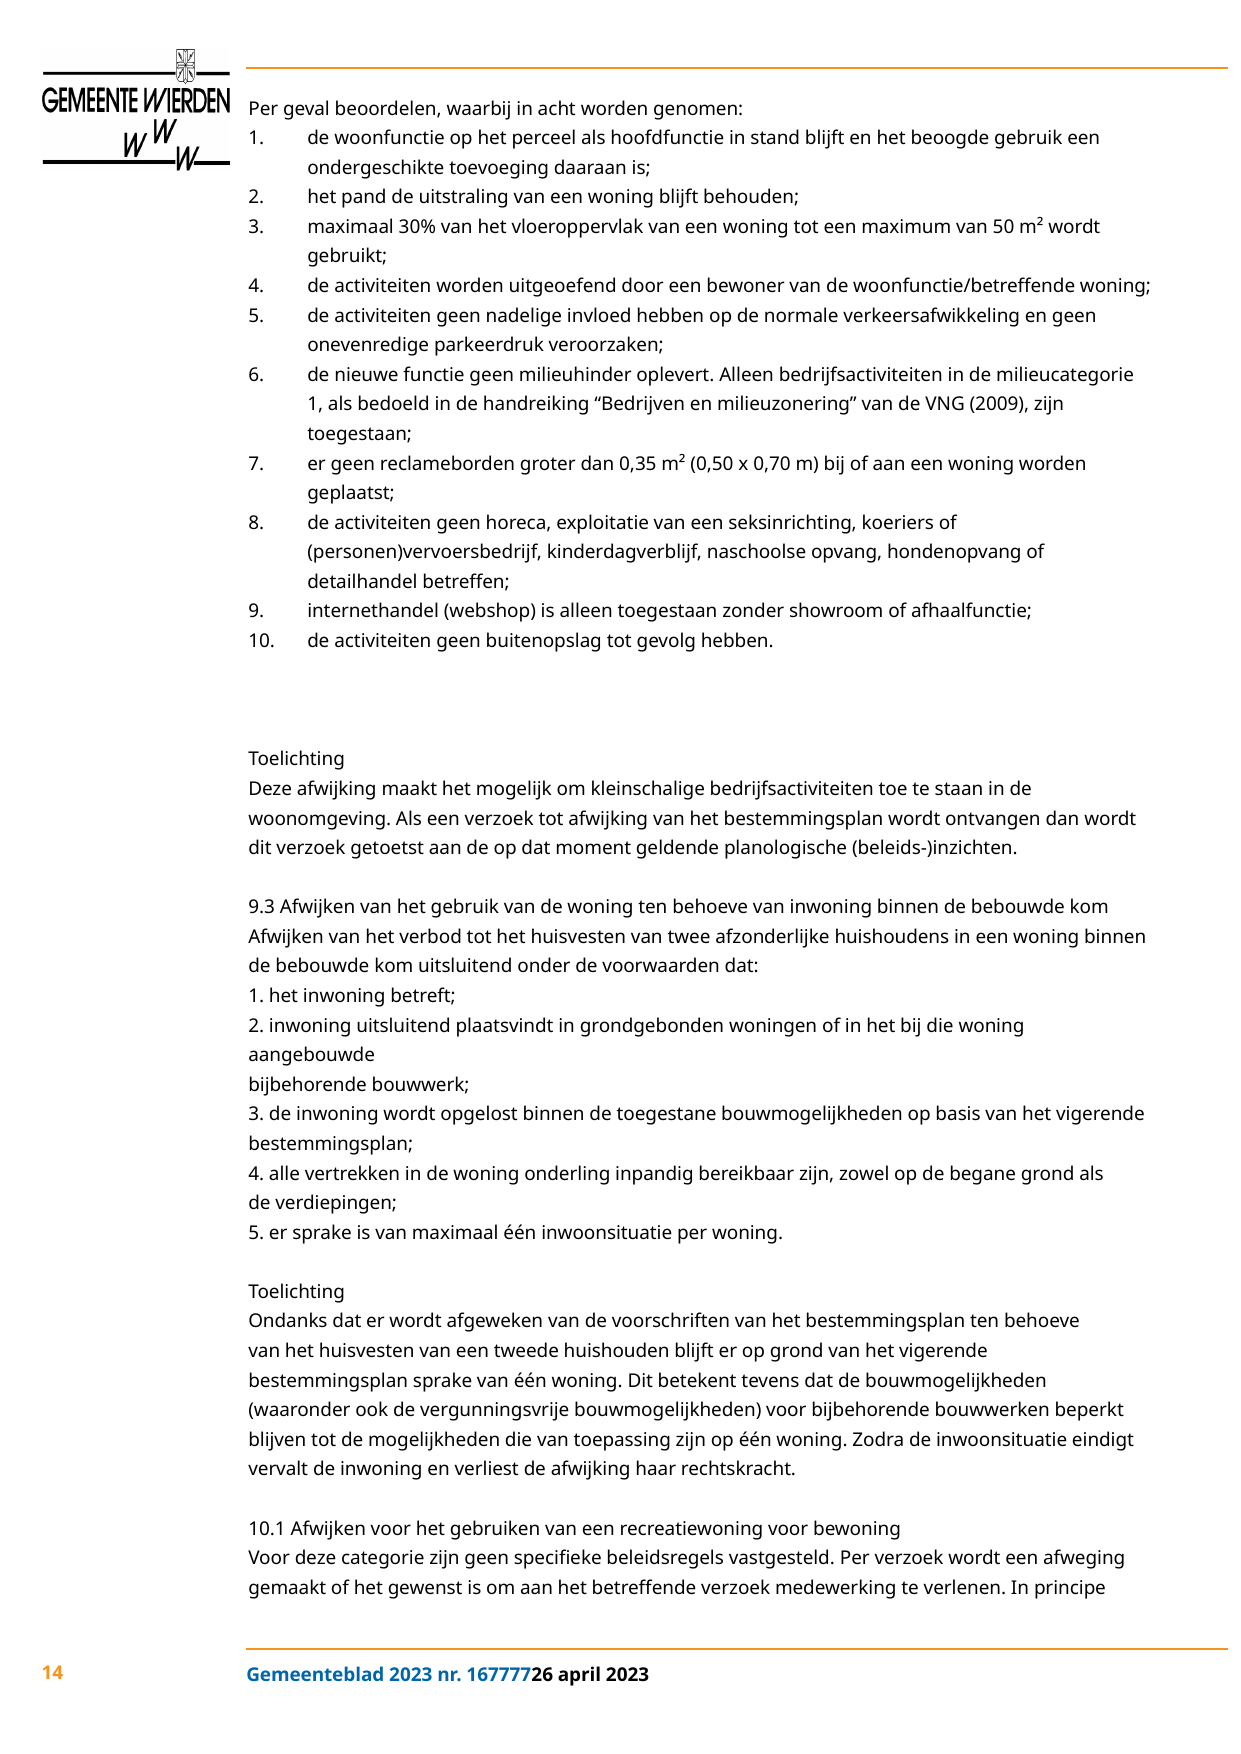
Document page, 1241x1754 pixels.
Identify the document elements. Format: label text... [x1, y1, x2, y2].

list de activiteiten geen buitenopslag tot gevolg hebben. [248, 627, 1152, 653]
list internethandel (webshop) is alleen toegestaan zonder showroom of afhaalfunctie; [248, 598, 1152, 623]
text Deze afwijking maakt het mogelijk om kleinschalige bedrijfsactiviteiten toe te staan in de woonomgeving. Als een verzoek tot afwijking van het bestemmingsplan wordt ontvangen dan wordt dit verzoek getoetst aan de op dat moment geldende planologische (beleids-)inzichten. [248, 775, 1152, 860]
text Toelichting [248, 746, 1152, 771]
text 2. inwoning uitsluitend plaatsvindt in grondgebonden woningen of in het bij die woning aangebouwde [248, 1012, 1152, 1067]
text 4. alle vertrekken in de woning onderling inpandig bereikbaar zijn, zowel op de begane grond als [248, 1160, 1152, 1186]
list het pand de uitstraling van een woning blijft behouden; [248, 183, 1152, 209]
picture [41, 47, 231, 172]
list de activiteiten geen horeca, exploitatie van een seksinrichting, koeriers of (personen)vervoersbedrijf, kinderdagverblijf, naschoolse opvang, hondenopvang of detailhandel betreffen; [248, 509, 1152, 594]
list de woonfunctie op het perceel als hoofdfunctie in stand blijft en het beoogde gebruik een ondergeschikte toevoeging daaraan is; [248, 124, 1152, 180]
text 5. er sprake is van maximaal één inwoonsituatie per woning. [248, 1219, 1152, 1245]
text 1. het inwoning betreft; [248, 982, 1152, 1008]
list maximaal 30% van het vloeroppervlak van een woning tot een maximum van 50 m² wordt gebruikt; [248, 213, 1152, 268]
text Voor deze categorie zijn geen specifieke beleidsregels vastgesteld. Per verzoek wordt een afweging gemaakt of het gewenst is om aan het betreffende verzoek medewerking te verlenen. In principe [248, 1544, 1152, 1600]
list de activiteiten worden uitgeoefend door een bewoner van de woonfunctie/betreffende woning; [248, 272, 1152, 298]
text Ondanks dat er wordt afgeweken van de voorschriften van het bestemmingsplan ten behoeve [248, 1308, 1152, 1333]
text van het huisvesten van een tweede huishouden blijft er op grond van het vigerende bestemmingsplan sprake van één woning. Dit betekent tevens dat de bouwmogelijkheden (waaronder ook de vergunningsvrije bouwmogelijkheden) voor bijbehorende bouwwerken beperkt blijven tot de mogelijkheden die van toepassing zijn op één woning. Zodra de inwoonsituatie eindigt vervalt de inwoning en verliest de afwijking haar rechtskracht. [248, 1337, 1152, 1481]
text Per geval beoordelen, waarbij in acht worden genomen: [248, 95, 1152, 121]
text bijbehorende bouwwerk; [248, 1071, 1152, 1097]
text Toelichting [248, 1278, 1152, 1304]
text 9.3 Afwijken van het gebruik van de woning ten behoeve van inwoning binnen de bebouwde kom [248, 893, 1152, 919]
text de verdiepingen; [248, 1189, 1152, 1215]
text 3. de inwoning wordt opgelost binnen de toegestane bouwmogelijkheden op basis van het vigerende [248, 1101, 1152, 1126]
text 10.1 Afwijken voor het gebruiken van een recreatiewoning voor bewoning [248, 1515, 1152, 1541]
text bestemmingsplan; [248, 1130, 1152, 1156]
list er geen reclameborden groter dan 0,35 m² (0,50 x 0,70 m) bij of aan een woning worden geplaatst; [248, 450, 1152, 505]
text Afwijken van het verbod tot het huisvesten van twee afzonderlijke huishoudens in een woning binnen de bebouwde kom uitsluitend onder de voorwaarden dat: [248, 923, 1152, 978]
list de activiteiten geen nadelige invloed hebben op de normale verkeersafwikkeling en geen onevenredige parkeerdruk veroorzaken; [248, 302, 1152, 357]
list de nieuwe functie geen milieuhinder oplevert. Alleen bedrijfsactiviteiten in de milieucategorie 1, als bedoeld in de handreiking “Bedrijven en milieuzonering” van de VNG (2009), zijn toegestaan; [248, 361, 1152, 446]
